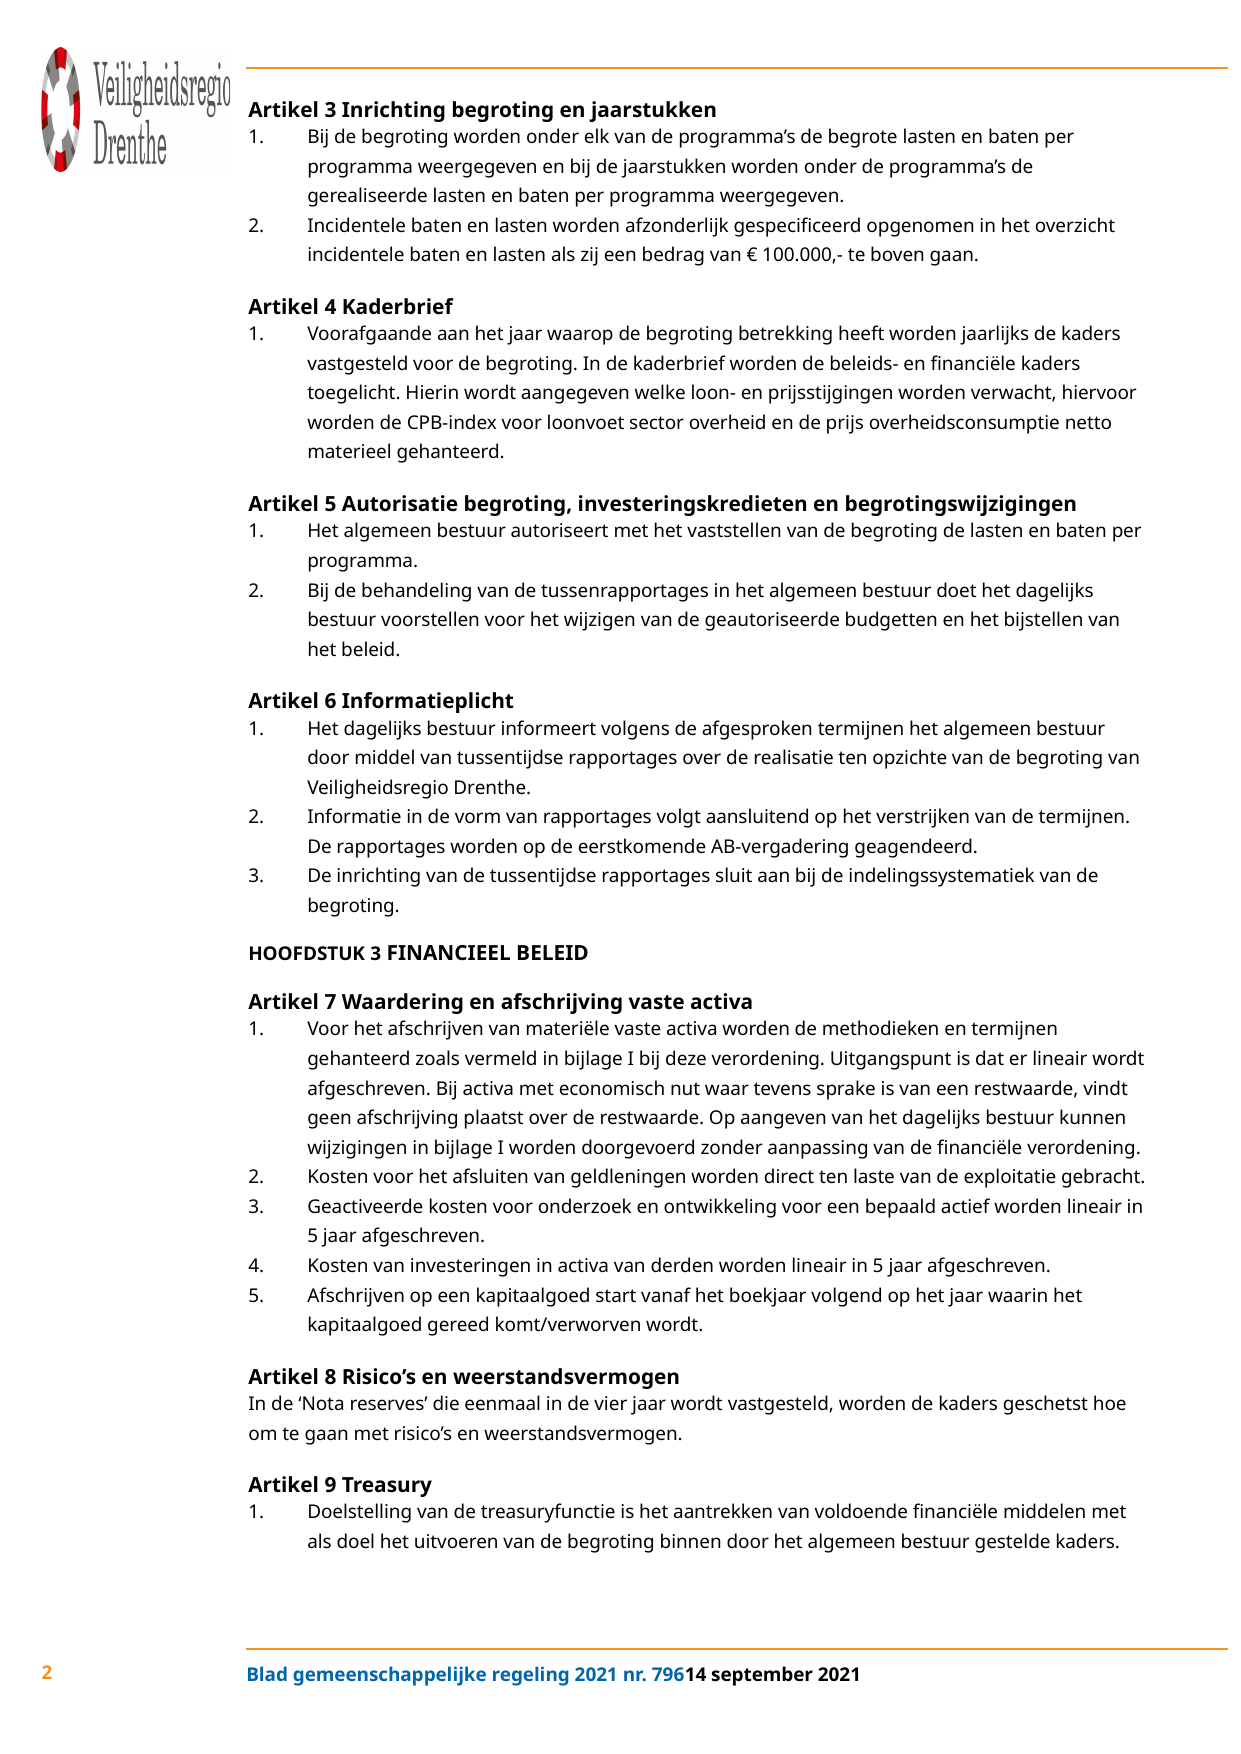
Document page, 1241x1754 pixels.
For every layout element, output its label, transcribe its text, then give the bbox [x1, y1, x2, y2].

list Voor het afschrijven van materiële vaste activa worden de methodieken en termijnen gehanteerd zoals vermeld in bijlage I bij deze verordening. Uitgangspunt is dat er lineair wordt afgeschreven. Bij activa met economisch nut waar tevens sprake is van een restwaarde, vindt geen afschrijving plaatst over de restwaarde. Op aangeven van het dagelijks bestuur kunnen wijzigingen in bijlage I worden doorgevoerd zonder aanpassing van de financiële verordening. [248, 1016, 1152, 1160]
text Artikel 4 Kaderbrief [248, 292, 1152, 320]
list Doelstelling van de treasuryfunctie is het aantrekken van voldoende financiële middelen met als doel het uitvoeren van de begroting binnen door het algemeen bestuur gestelde kaders. [248, 1499, 1152, 1554]
list De inrichting van de tussentijdse rapportages sluit aan bij de indelingssystematiek van de begroting. [248, 863, 1152, 918]
text Artikel 5 Autorisatie begroting, investeringskredieten en begrotingswijzigingen [248, 489, 1152, 518]
text Artikel 3 Inrichting begroting en jaarstukken [248, 95, 1152, 123]
list Het algemeen bestuur autoriseert met het vaststellen van de begroting de lasten en baten per programma. [248, 518, 1152, 573]
list Informatie in de vorm van rapportages volgt aansluitend op het verstrijken van de termijnen. De rapportages worden op de eerstkomende AB-vergadering geagendeerd. [248, 803, 1152, 859]
picture [41, 47, 231, 172]
text Artikel 7 Waardering en afschrijving vaste activa [248, 987, 1152, 1016]
list Bij de behandeling van de tussenrapportages in het algemeen bestuur doet het dagelijks bestuur voorstellen voor het wijzigen van de geautoriseerde budgetten en het bijstellen van het beleid. [248, 577, 1152, 662]
list Het dagelijks bestuur informeert volgens de afgesproken termijnen het algemeen bestuur door middel van tussentijdse rapportages over de realisatie ten opzichte van de begroting van Veiligheidsregio Drenthe. [248, 715, 1152, 800]
text HOOFDSTUK 3 FINANCIEEL BELEID [248, 938, 1152, 966]
list Voorafgaande aan het jaar waarop de begroting betrekking heeft worden jaarlijks de kaders vastgesteld voor de begroting. In de kaderbrief worden de beleids- en financiële kaders toegelicht. Hierin wordt aangegeven welke loon- en prijsstijgingen worden verwacht, hiervoor worden de CPB-index voor loonvoet sector overheid en de prijs overheidsconsumptie netto materieel gehanteerd. [248, 320, 1152, 464]
text Artikel 6 Informatieplicht [248, 686, 1152, 715]
text Artikel 8 Risico’s en weerstandsvermogen [248, 1362, 1152, 1390]
list Afschrijven op een kapitaalgoed start vanaf het boekjaar volgend op het jaar waarin het kapitaalgoed gereed komt/verworven wordt. [248, 1282, 1152, 1337]
list Bij de begroting worden onder elk van de programma’s de begrote lasten en baten per programma weergegeven en bij de jaarstukken worden onder de programma’s de gerealiseerde lasten en baten per programma weergegeven. [248, 123, 1152, 208]
text Artikel 9 Treasury [248, 1470, 1152, 1499]
list Geactiveerde kosten voor onderzoek en ontwikkeling voor een bepaald actief worden lineair in 5 jaar afgeschreven. [248, 1193, 1152, 1248]
list Kosten voor het afsluiten van geldleningen worden direct ten laste van de exploitatie gebracht. [248, 1163, 1152, 1189]
text In de ‘Nota reserves’ die eenmaal in de vier jaar wordt vastgesteld, worden de kaders geschetst hoe om te gaan met risico’s en weerstandsvermogen. [248, 1390, 1152, 1446]
list Kosten van investeringen in activa van derden worden lineair in 5 jaar afgeschreven. [248, 1252, 1152, 1278]
list Incidentele baten en lasten worden afzonderlijk gespecificeerd opgenomen in het overzicht incidentele baten en lasten als zij een bedrag van € 100.000,- te boven gaan. [248, 212, 1152, 267]
